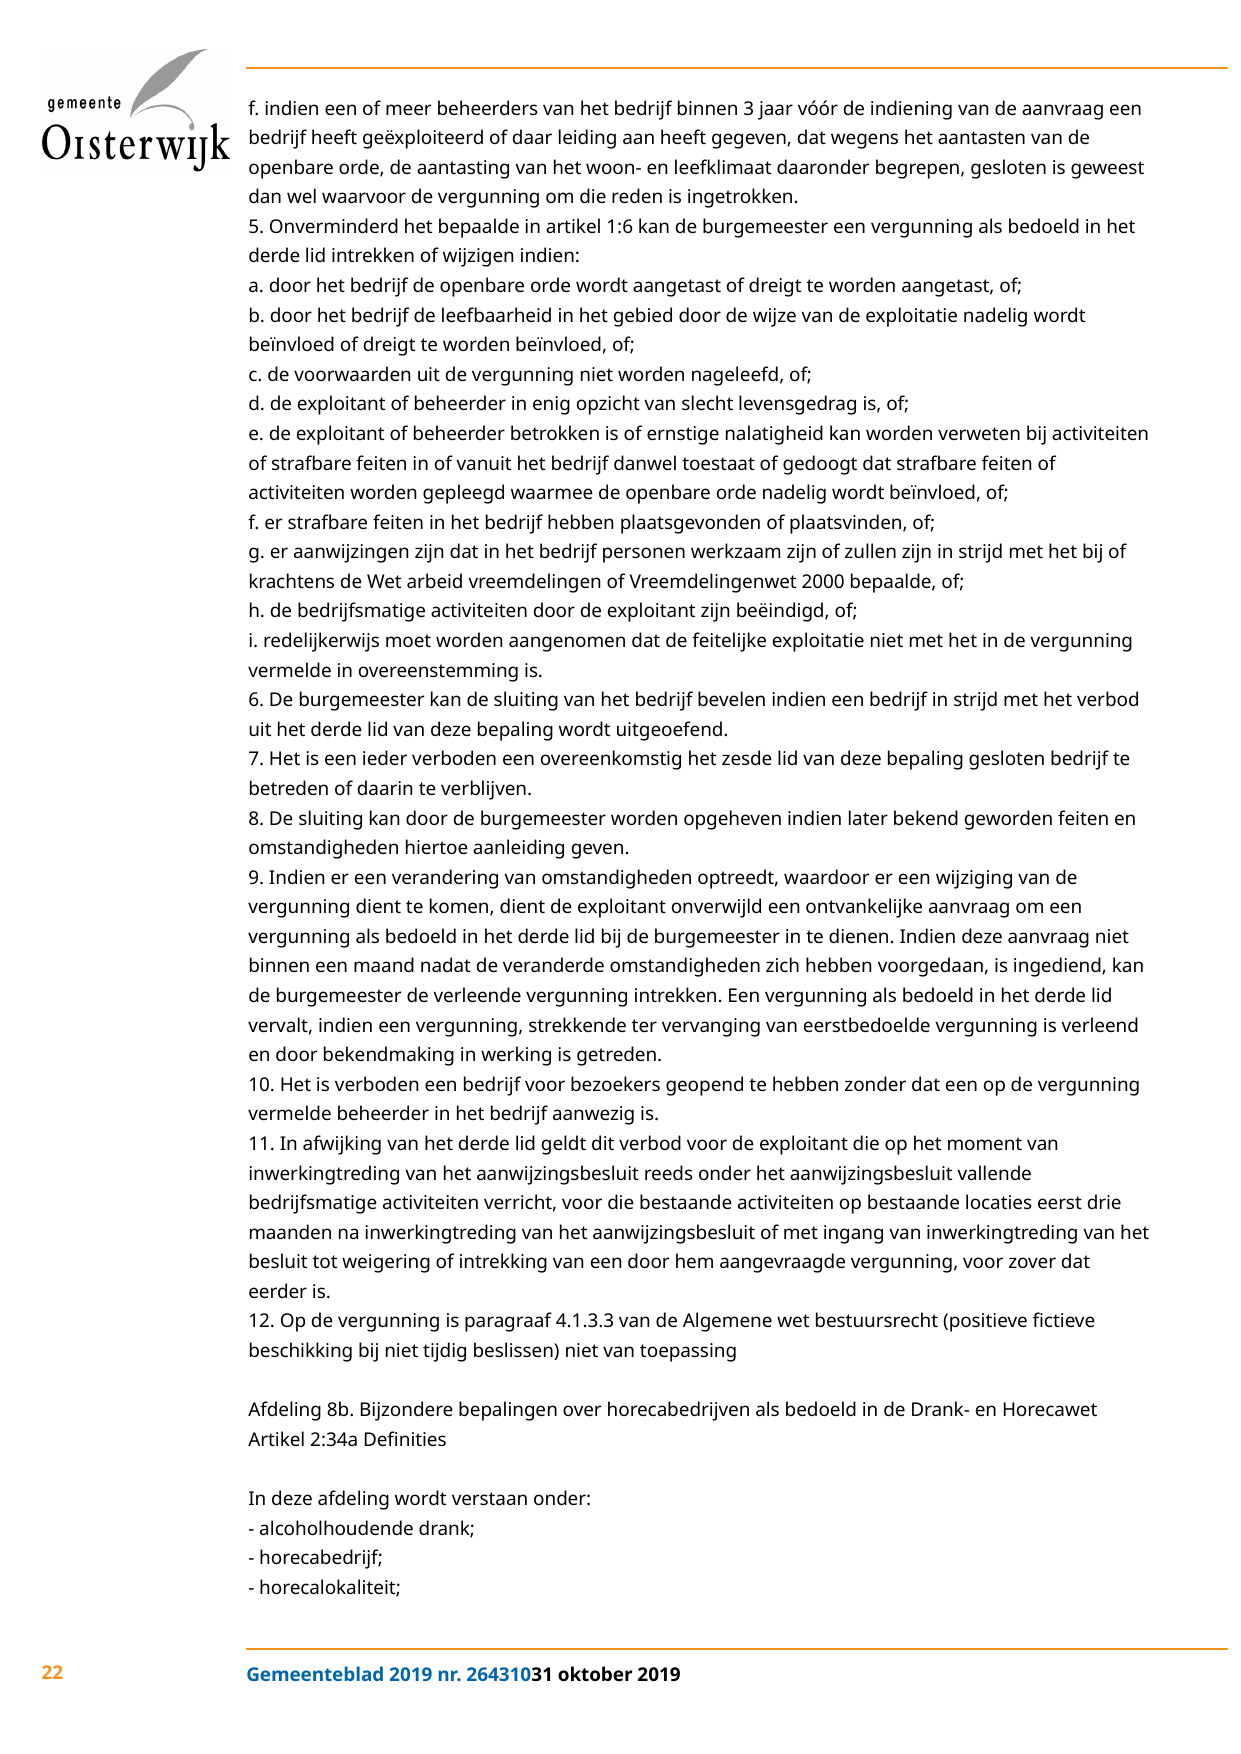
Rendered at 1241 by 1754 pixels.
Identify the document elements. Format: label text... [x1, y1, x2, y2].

text - alcoholhoudende drank; [248, 1515, 1152, 1541]
text h. de bedrijfsmatige activiteiten door de exploitant zijn beëindigd, of; [248, 598, 1152, 623]
text Artikel 2:34a Definities [248, 1426, 1152, 1452]
text Afdeling 8b. Bijzondere bepalingen over horecabedrijven als bedoeld in de Drank- en Horecawet [248, 1396, 1152, 1422]
text 6. De burgemeester kan de sluiting van het bedrijf bevelen indien een bedrijf in strijd met het verbod uit het derde lid van deze bepaling wordt uitgeoefend. [248, 686, 1152, 742]
text 11. In afwijking van het derde lid geldt dit verbod voor de exploitant die op het moment van inwerkingtreding van het aanwijzingsbesluit reeds onder het aanwijzingsbesluit vallende bedrijfsmatige activiteiten verricht, voor die bestaande activiteiten op bestaande locaties eerst drie maanden na inwerkingtreding van het aanwijzingsbesluit of met ingang van inwerkingtreding van het besluit tot weigering of intrekking van een door hem aangevraagde vergunning, voor zover dat eerder is. [248, 1130, 1152, 1304]
text In deze afdeling wordt verstaan onder: [248, 1485, 1152, 1511]
text g. er aanwijzingen zijn dat in het bedrijf personen werkzaam zijn of zullen zijn in strijd met het bij of krachtens de Wet arbeid vreemdelingen of Vreemdelingenwet 2000 bepaalde, of; [248, 538, 1152, 594]
picture [41, 47, 231, 172]
text - horecalokaliteit; [248, 1574, 1152, 1600]
text d. de exploitant of beheerder in enig opzicht van slecht levensgedrag is, of; [248, 391, 1152, 416]
text 7. Het is een ieder verboden een overeenkomstig het zesde lid van deze bepaling gesloten bedrijf te betreden of daarin te verblijven. [248, 746, 1152, 801]
text 8. De sluiting kan door de burgemeester worden opgeheven indien later bekend geworden feiten en omstandigheden hiertoe aanleiding geven. [248, 805, 1152, 860]
text 9. Indien er een verandering van omstandigheden optreedt, waardoor er een wijziging van de vergunning dient te komen, dient de exploitant onverwijld een ontvankelijke aanvraag om een vergunning als bedoeld in het derde lid bij de burgemeester in te dienen. Indien deze aanvraag niet binnen een maand nadat de veranderde omstandigheden zich hebben voorgedaan, is ingediend, kan de burgemeester de verleende vergunning intrekken. Een vergunning als bedoeld in het derde lid vervalt, indien een vergunning, strekkende ter vervanging van eerstbedoelde vergunning is verleend en door bekendmaking in werking is getreden. [248, 864, 1152, 1067]
text f. er strafbare feiten in het bedrijf hebben plaatsgevonden of plaatsvinden, of; [248, 509, 1152, 535]
text 10. Het is verboden een bedrijf voor bezoekers geopend te hebben zonder dat een op de vergunning vermelde beheerder in het bedrijf aanwezig is. [248, 1071, 1152, 1126]
text e. de exploitant of beheerder betrokken is of ernstige nalatigheid kan worden verweten bij activiteiten of strafbare feiten in of vanuit het bedrijf danwel toestaat of gedoogt dat strafbare feiten of activiteiten worden gepleegd waarmee de openbare orde nadelig wordt beïnvloed, of; [248, 420, 1152, 505]
text 5. Onverminderd het bepaalde in artikel 1:6 kan de burgemeester een vergunning als bedoeld in het derde lid intrekken of wijzigen indien: [248, 213, 1152, 268]
text 12. Op de vergunning is paragraaf 4.1.3.3 van de Algemene wet bestuursrecht (positieve fictieve beschikking bij niet tijdig beslissen) niet van toepassing [248, 1308, 1152, 1363]
text i. redelijkerwijs moet worden aangenomen dat de feitelijke exploitatie niet met het in de vergunning vermelde in overeenstemming is. [248, 627, 1152, 683]
text b. door het bedrijf de leefbaarheid in het gebied door de wijze van de exploitatie nadelig wordt beïnvloed of dreigt te worden beïnvloed, of; [248, 302, 1152, 357]
text - horecabedrijf; [248, 1544, 1152, 1570]
text a. door het bedrijf de openbare orde wordt aangetast of dreigt te worden aangetast, of; [248, 272, 1152, 298]
text f. indien een of meer beheerders van het bedrijf binnen 3 jaar vóór de indiening van de aanvraag een bedrijf heeft geëxploiteerd of daar leiding aan heeft gegeven, dat wegens het aantasten van de openbare orde, de aantasting van het woon- en leefklimaat daaronder begrepen, gesloten is geweest dan wel waarvoor de vergunning om die reden is ingetrokken. [248, 95, 1152, 209]
text c. de voorwaarden uit de vergunning niet worden nageleefd, of; [248, 361, 1152, 387]
